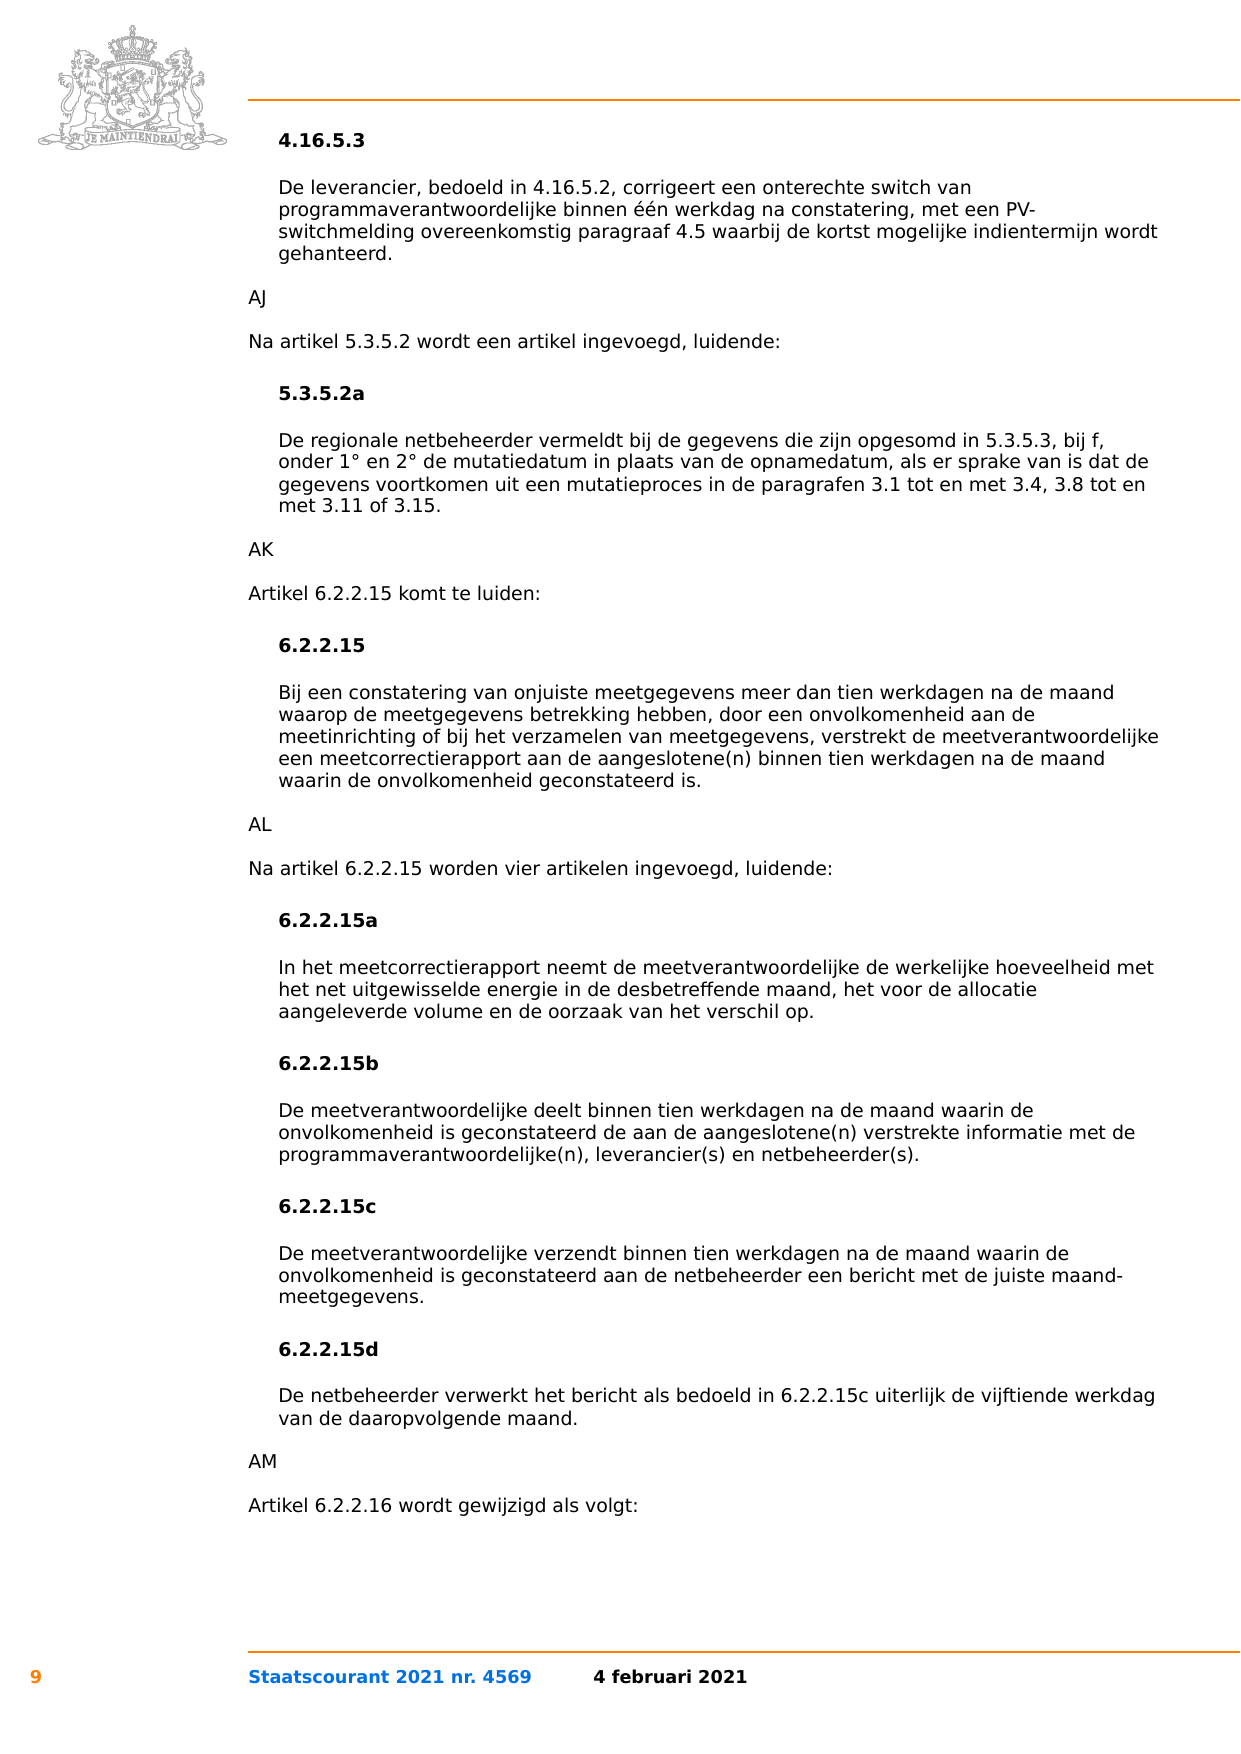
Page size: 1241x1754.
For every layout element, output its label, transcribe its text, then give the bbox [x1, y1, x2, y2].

text De meetverantwoordelijke deelt binnen tien werkdagen na de maand waarin de onvolkomenheid is geconstateerd de aan de aangeslotene(n) verstrekte informatie met de programmaverantwoordelijke(n), leverancier(s) en netbeheerder(s). [278, 1099, 1163, 1166]
subtitle 6.2.2.15a [278, 910, 1163, 932]
text AK [248, 539, 1163, 561]
text De netbeheerder verwerkt het bericht als bedoeld in 6.2.2.15c uiterlijk de vijftiende werkdag van de daaropvolgende maand. [278, 1385, 1163, 1429]
text De regionale netbeheerder vermeldt bij de gegevens die zijn opgesomd in 5.3.5.3, bij f, onder 1° en 2° de mutatiedatum in plaats van de opnamedatum, als er sprake van is dat de gegevens voortkomen uit een mutatieproces in de paragrafen 3.1 tot en met 3.4, 3.8 tot en met 3.11 of 3.15. [278, 429, 1163, 517]
text Artikel 6.2.2.16 wordt gewijzigd als volgt: [248, 1495, 1163, 1517]
subtitle 4.16.5.3 [278, 130, 1163, 152]
text Artikel 6.2.2.15 komt te luiden: [248, 583, 1163, 605]
subtitle 6.2.2.15b [278, 1053, 1163, 1074]
picture [38, 25, 227, 150]
text Na artikel 6.2.2.15 worden vier artikelen ingevoegd, luidende: [248, 858, 1163, 880]
text De leverancier, bedoeld in 4.16.5.2, corrigeert een onterechte switch van programmaverantwoordelijke binnen één werkdag na constatering, met een PV-switchmelding overeenkomstig paragraaf 4.5 waarbij de kortst mogelijke indientermijn wordt gehanteerd. [278, 177, 1163, 265]
subtitle 5.3.5.2a [278, 382, 1163, 404]
subtitle 6.2.2.15d [278, 1338, 1163, 1360]
text Bij een constatering van onjuiste meetgegevens meer dan tien werkdagen na de maand waarop de meetgegevens betrekking hebben, door een onvolkomenheid aan de meetinrichting of bij het verzamelen van meetgegevens, verstrekt de meetverantwoordelijke een meetcorrectierapport aan de aangeslotene(n) binnen tien werkdagen na de maand waarin de onvolkomenheid geconstateerd is. [278, 682, 1163, 792]
text In het meetcorrectierapport neemt de meetverantwoordelijke de werkelijke hoeveelheid met het net uitgewisselde energie in de desbetreffende maand, het voor de allocatie aangeleverde volume en de oorzaak van het verschil op. [278, 957, 1163, 1023]
subtitle 6.2.2.15 [278, 635, 1163, 657]
text AJ [248, 287, 1163, 309]
text De meetverantwoordelijke verzendt binnen tien werkdagen na de maand waarin de onvolkomenheid is geconstateerd aan de netbeheerder een bericht met de juiste maand-meetgegevens. [278, 1242, 1163, 1308]
text AM [248, 1451, 1163, 1473]
text Na artikel 5.3.5.2 wordt een artikel ingevoegd, luidende: [248, 331, 1163, 352]
subtitle 6.2.2.15c [278, 1196, 1163, 1217]
text AL [248, 814, 1163, 836]
